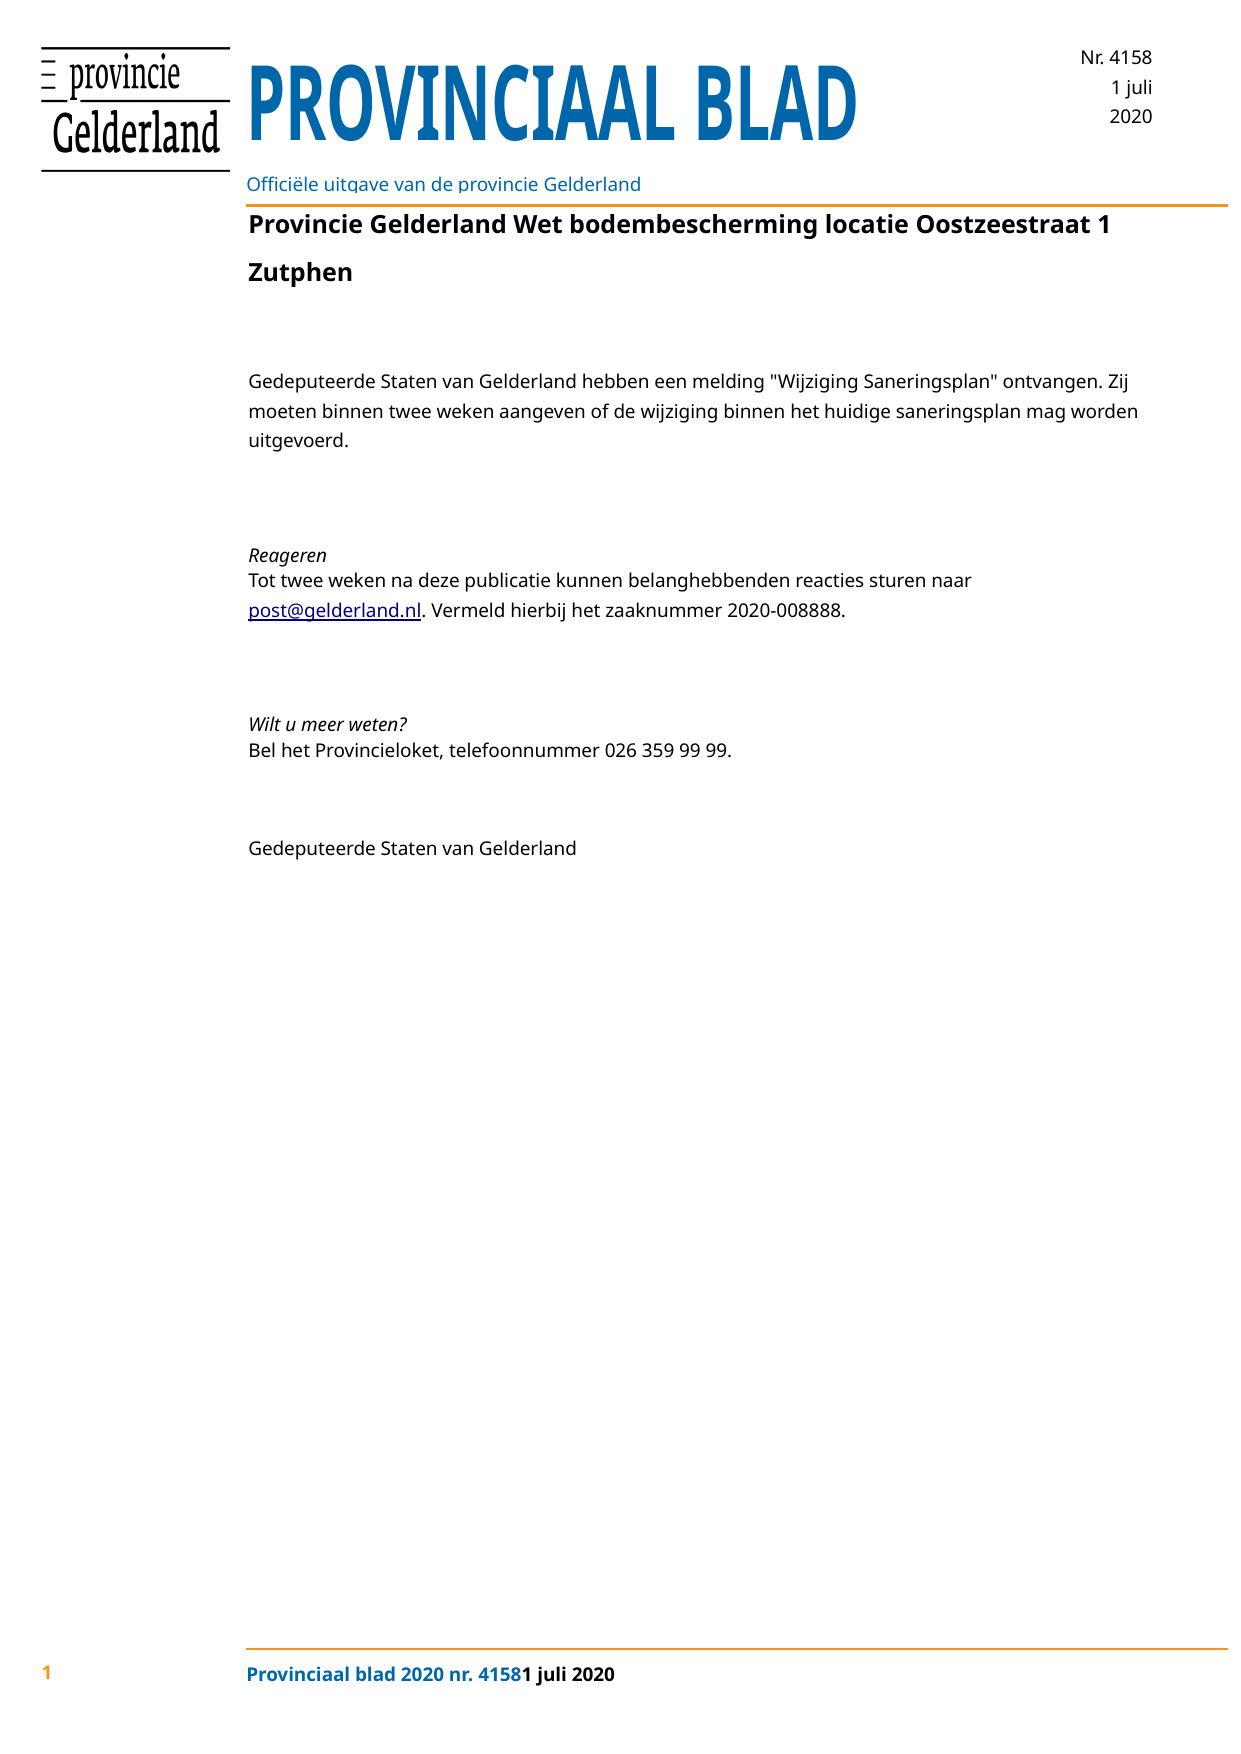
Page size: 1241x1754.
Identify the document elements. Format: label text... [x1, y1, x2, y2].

text Tot twee weken na deze publicatie kunnen belanghebbenden reacties sturen naar post@gelderland.nl. Vermeld hierbij het zaaknummer 2020-008888. [248, 568, 1152, 623]
text Gedeputeerde Staten van Gelderland hebben een melding "Wijziging Saneringsplan" ontvangen. Zij moeten binnen twee weken aangeven of de wijziging binnen het huidige saneringsplan mag worden uitgevoerd. [248, 368, 1152, 453]
text Bel het Provincieloket, telefoonnummer 026 359 99 99. [248, 737, 1152, 763]
text Reageren [248, 542, 1152, 568]
text Gedeputeerde Staten van Gelderland [248, 836, 1152, 861]
text Wilt u meer weten? [248, 712, 1152, 737]
text Provincie Gelderland Wet bodembescherming locatie Oostzeestraat 1 Zutphen [248, 207, 1152, 288]
picture [41, 47, 231, 172]
